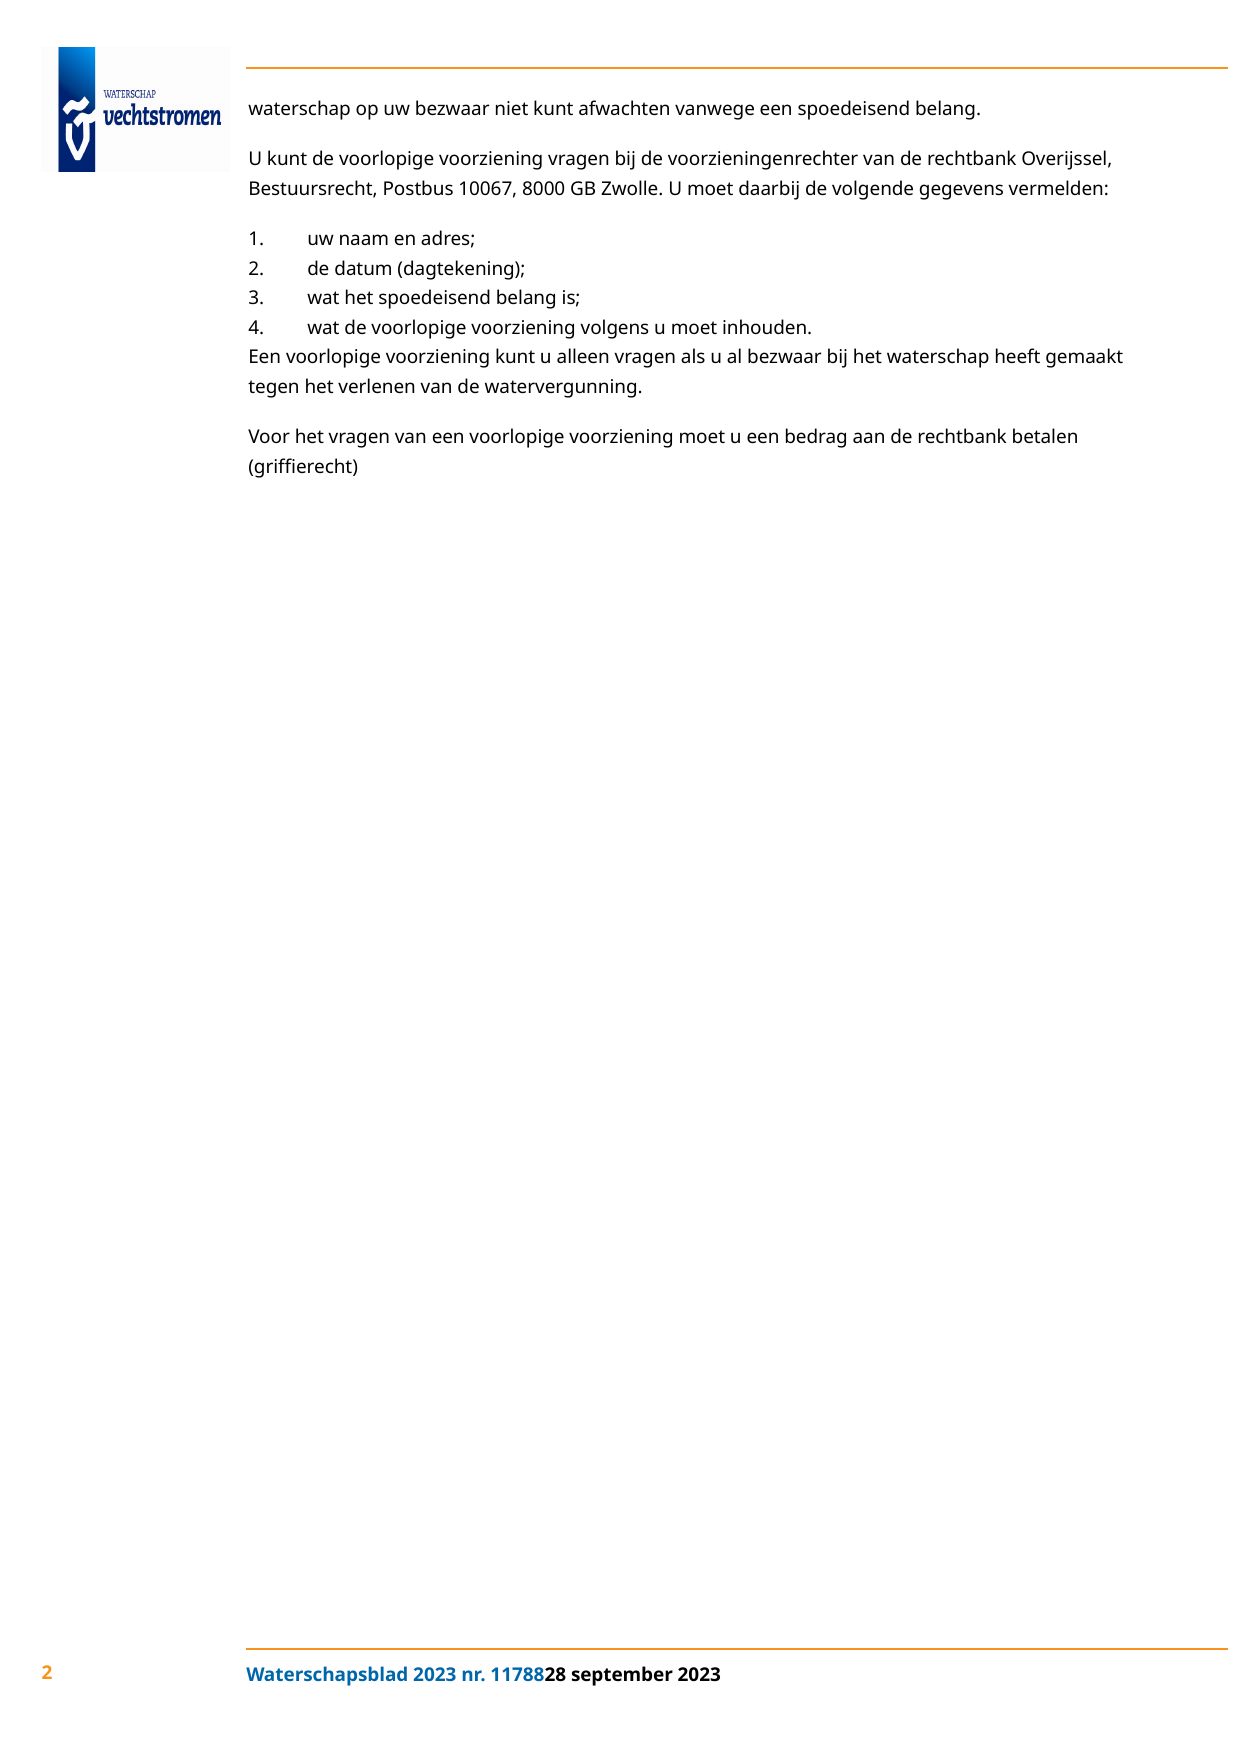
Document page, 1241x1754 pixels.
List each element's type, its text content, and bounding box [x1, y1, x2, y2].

text Voor het vragen van een voorlopige voorziening moet u een bedrag aan de rechtbank betalen (griffierecht) [248, 423, 1152, 479]
text waterschap op uw bezwaar niet kunt afwachten vanwege een spoedeisend belang. [248, 95, 1152, 121]
list de datum (dagtekening); [248, 255, 1152, 281]
picture [41, 47, 231, 172]
list wat de voorlopige voorziening volgens u moet inhouden. [248, 314, 1152, 340]
text U kunt de voorlopige voorziening vragen bij de voorzieningenrechter van de rechtbank Overijssel, Bestuursrecht, Postbus 10067, 8000 GB Zwolle. U moet daarbij de volgende gegevens vermelden: [248, 145, 1152, 201]
list uw naam en adres; [248, 225, 1152, 251]
text Een voorlopige voorziening kunt u alleen vragen als u al bezwaar bij het waterschap heeft gemaakt tegen het verlenen van de watervergunning. [248, 343, 1152, 399]
list wat het spoedeisend belang is; [248, 284, 1152, 310]
